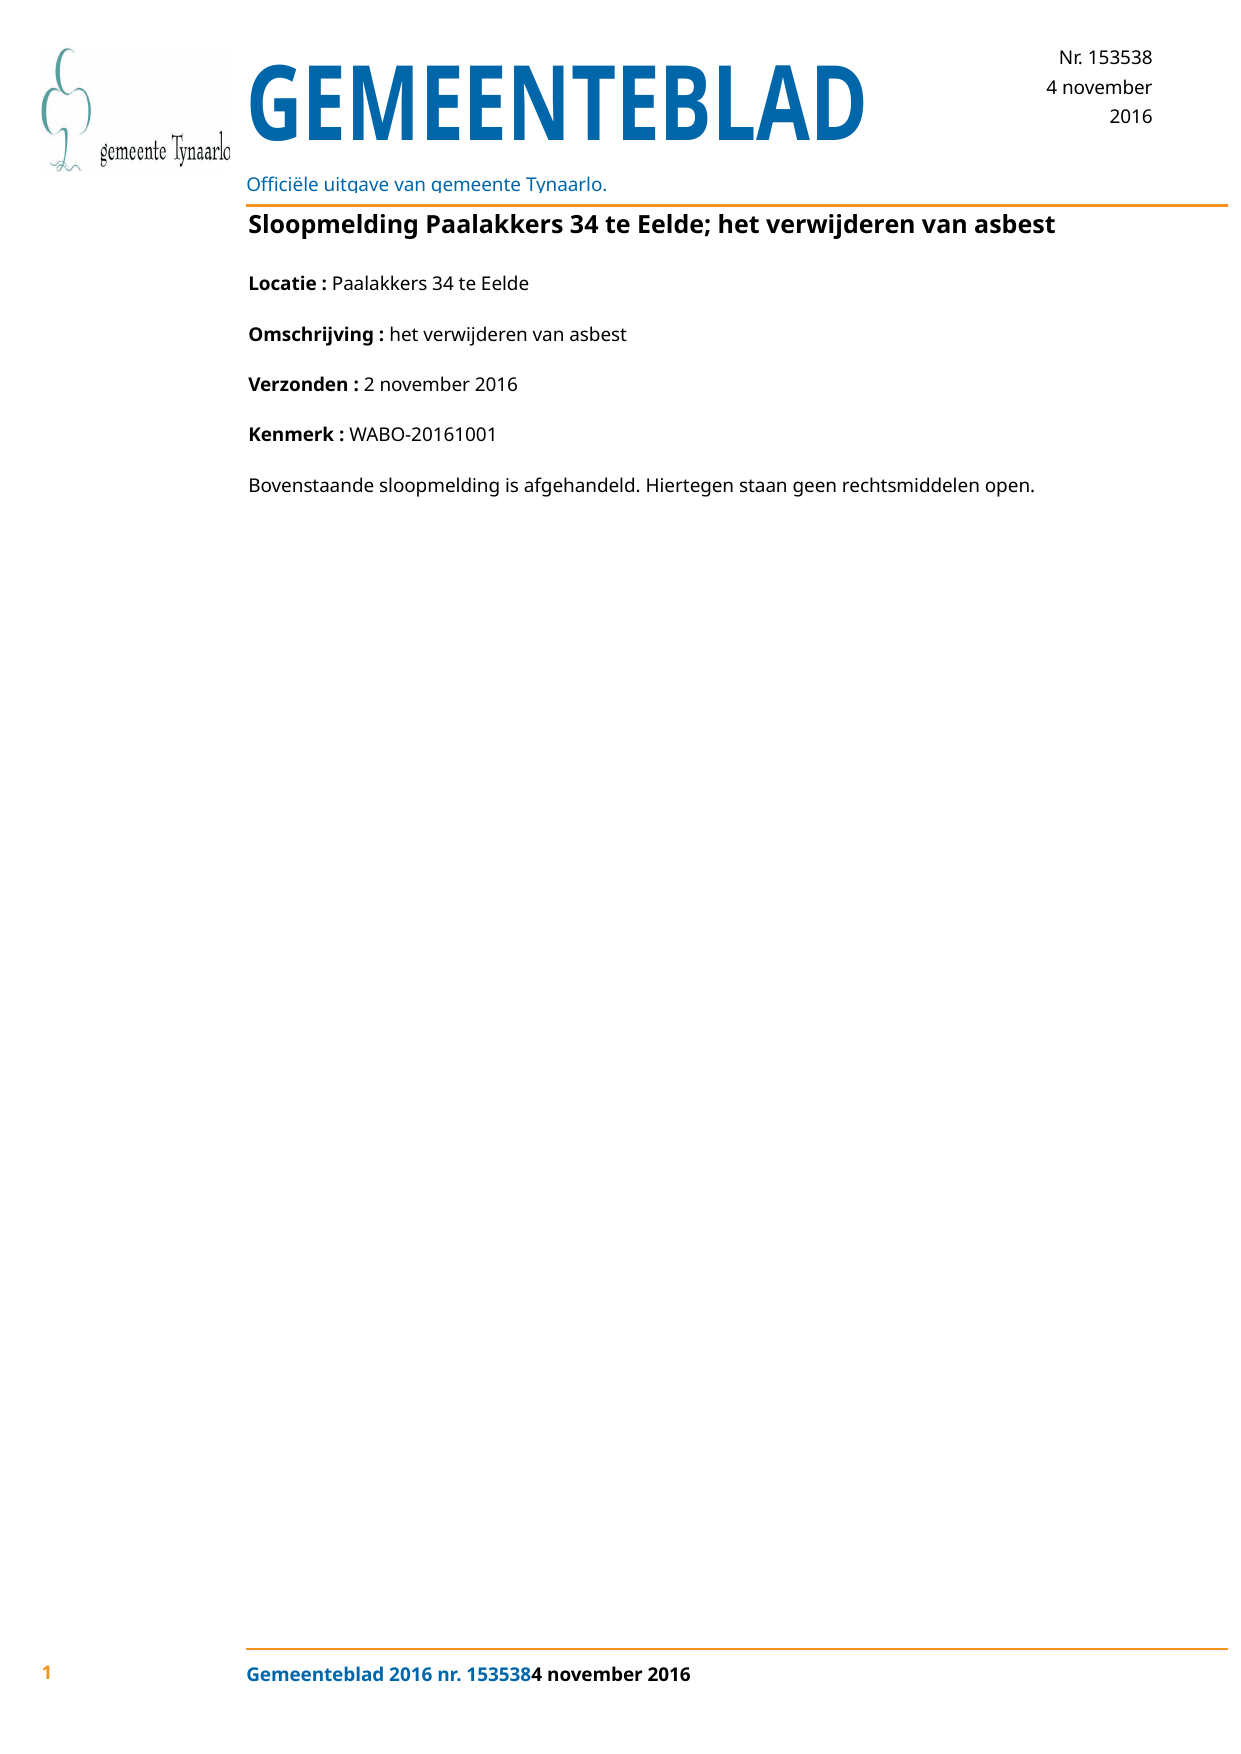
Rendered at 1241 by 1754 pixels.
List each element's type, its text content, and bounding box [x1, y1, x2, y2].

text Sloopmelding Paalakkers 34 te Eelde; het verwijderen van asbest [248, 207, 1152, 241]
text Kenmerk : WABO-20161001 [248, 422, 1152, 447]
picture [41, 47, 231, 172]
text Omschrijving : het verwijderen van asbest [248, 321, 1152, 346]
text Bovenstaande sloopmelding is afgehandeld. Hiertegen staan geen rechtsmiddelen open. [248, 472, 1152, 498]
text Verzonden : 2 november 2016 [248, 371, 1152, 397]
text Locatie : Paalakkers 34 te Eelde [248, 270, 1152, 296]
